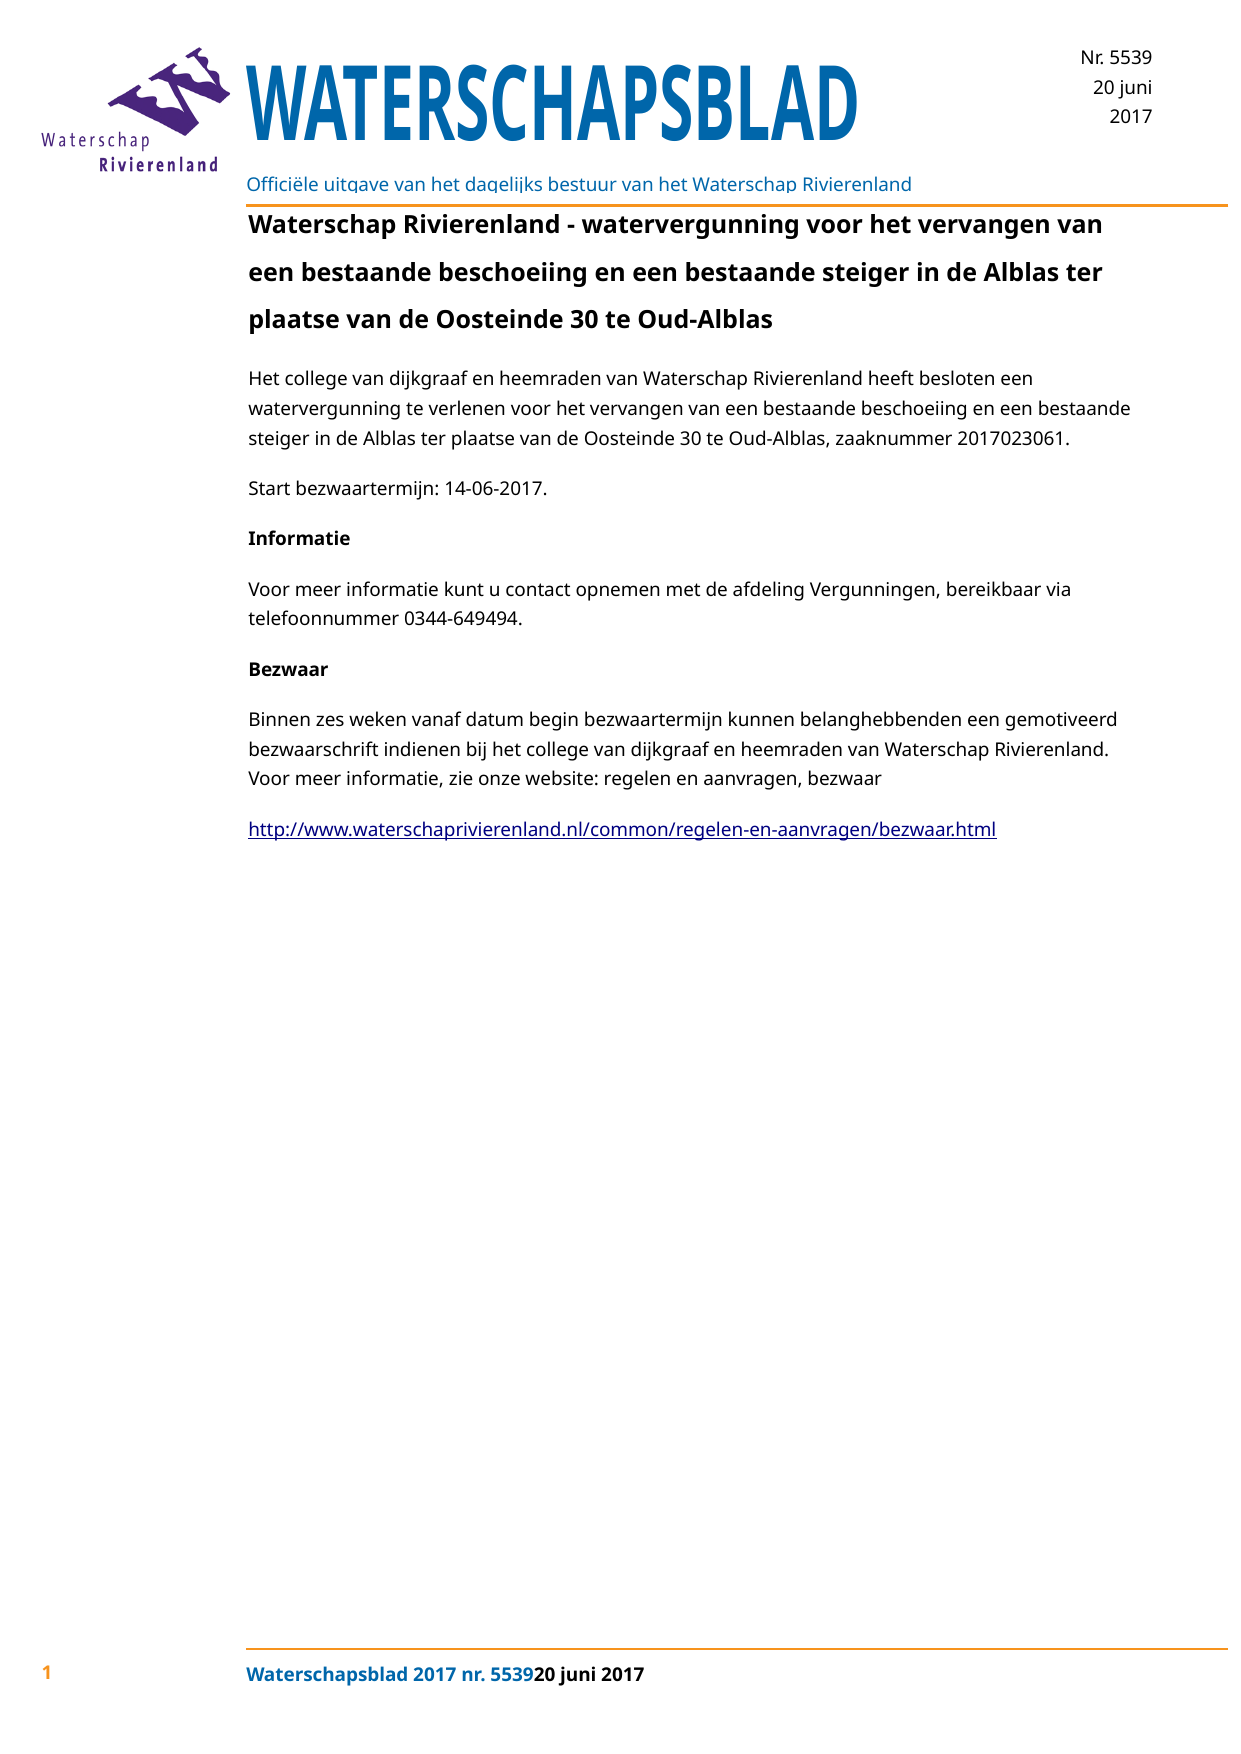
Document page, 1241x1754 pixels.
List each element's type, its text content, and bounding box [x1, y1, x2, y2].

text Bezwaar [248, 656, 1152, 682]
text Start bezwaartermijn: 14-06-2017. [248, 475, 1152, 501]
picture [41, 47, 231, 172]
text Binnen zes weken vanaf datum begin bezwaartermijn kunnen belanghebbenden een gemotiveerd bezwaarschrift indienen bij het college van dijkgraaf en heemraden van Waterschap Rivierenland. Voor meer informatie, zie onze website: regelen en aanvragen, bezwaar [248, 706, 1152, 791]
text Informatie [248, 526, 1152, 551]
text Waterschap Rivierenland - watervergunning voor het vervangen van een bestaande beschoeiing en een bestaande steiger in de Alblas ter plaatse van de Oosteinde 30 te Oud-Alblas [248, 207, 1152, 336]
text Het college van dijkgraaf en heemraden van Waterschap Rivierenland heeft besloten een watervergunning te verlenen voor het vervangen van een bestaande beschoeiing en een bestaande steiger in de Alblas ter plaatse van de Oosteinde 30 te Oud-Alblas, zaaknummer 2017023061. [248, 366, 1152, 450]
text Voor meer informatie kunt u contact opnemen met de afdeling Vergunningen, bereikbaar via telefoonnummer 0344-649494. [248, 576, 1152, 631]
text http://www.waterschaprivierenland.nl/common/regelen-en-aanvragen/bezwaar.html [248, 816, 1152, 842]
